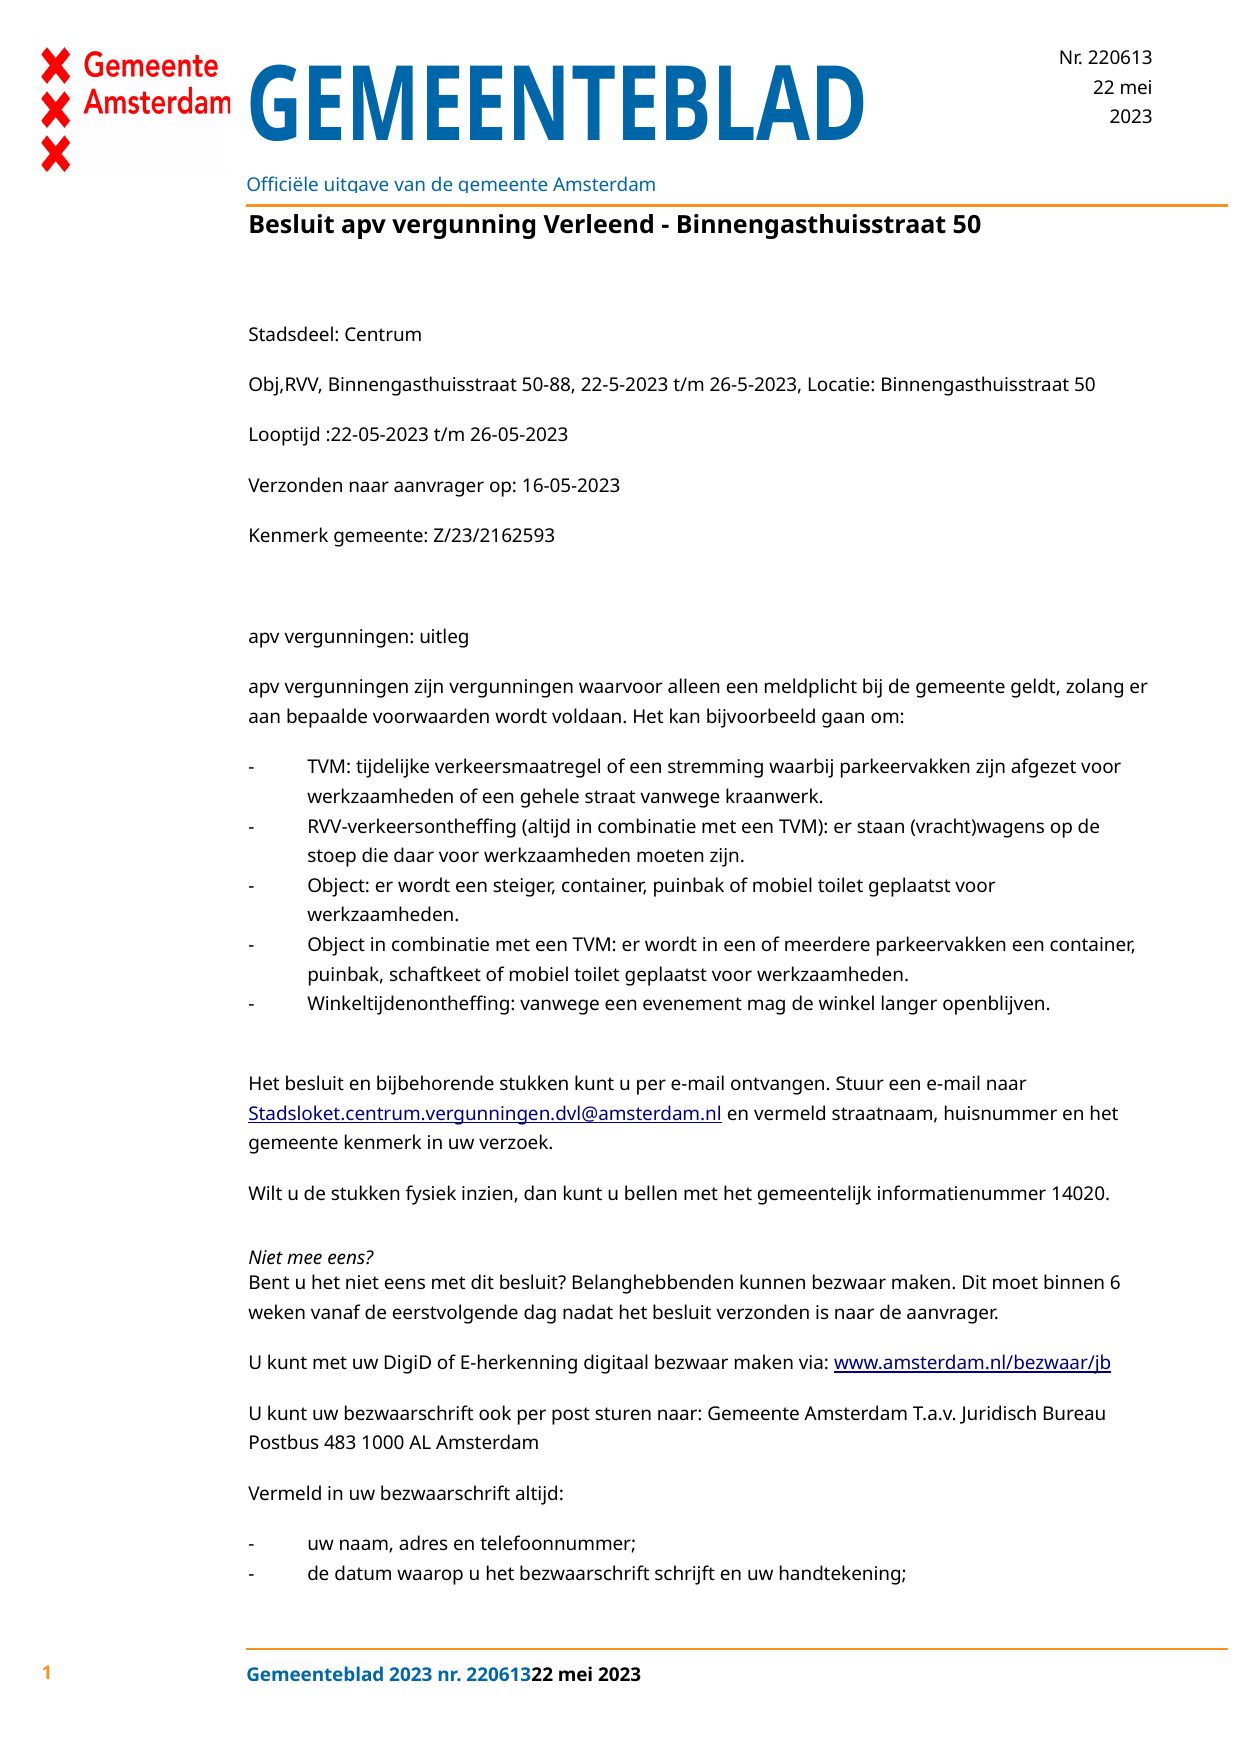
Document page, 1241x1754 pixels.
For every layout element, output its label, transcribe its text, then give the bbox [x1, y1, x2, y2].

list RVV-verkeersontheffing (altijd in combinatie met een TVM): er staan (vracht)wagens op de stoep die daar voor werkzaamheden moeten zijn. [248, 813, 1152, 868]
text U kunt met uw DigiD of E-herkenning digitaal bezwaar maken via: www.amsterdam.nl/bezwaar/jb [248, 1349, 1152, 1375]
text Kenmerk gemeente: Z/23/2162593 [248, 522, 1152, 548]
list TVM: tijdelijke verkeersmaatregel of een stremming waarbij parkeervakken zijn afgezet voor werkzaamheden of een gehele straat vanwege kraanwerk. [248, 754, 1152, 809]
text Wilt u de stukken fysiek inzien, dan kunt u bellen met het gemeentelijk informatienummer 14020. [248, 1180, 1152, 1206]
list de datum waarop u het bezwaarschrift schrijft en uw handtekening; [248, 1560, 1152, 1586]
text Het besluit en bijbehorende stukken kunt u per e-mail ontvangen. Stuur een e-mail naar Stadsloket.centrum.vergunningen.dvl@amsterdam.nl en vermeld straatnaam, huisnummer en het gemeente kenmerk in uw verzoek. [248, 1070, 1152, 1155]
text Niet mee eens? [248, 1244, 1152, 1269]
list Object: er wordt een steiger, container, puinbak of mobiel toilet geplaatst voor werkzaamheden. [248, 872, 1152, 927]
list Object in combinatie met een TVM: er wordt in een of meerdere parkeervakken een container, puinbak, schaftkeet of mobiel toilet geplaatst voor werkzaamheden. [248, 931, 1152, 986]
text U kunt uw bezwaarschrift ook per post sturen naar: Gemeente Amsterdam T.a.v. Juridisch Bureau Postbus 483 1000 AL Amsterdam [248, 1400, 1152, 1455]
list Winkeltijdenontheffing: vanwege een evenement mag de winkel langer openblijven. [248, 990, 1152, 1016]
text Bent u het niet eens met dit besluit? Belanghebbenden kunnen bezwaar maken. Dit moet binnen 6 weken vanaf de eerstvolgende dag nadat het besluit verzonden is naar de aanvrager. [248, 1269, 1152, 1325]
list uw naam, adres en telefoonnummer; [248, 1530, 1152, 1556]
text Looptijd :22-05-2023 t/m 26-05-2023 [248, 422, 1152, 447]
text Obj,RVV, Binnengasthuisstraat 50-88, 22-5-2023 t/m 26-5-2023, Locatie: Binnengasthuisstraat 50 [248, 371, 1152, 397]
text apv vergunningen zijn vergunningen waarvoor alleen een meldplicht bij de gemeente geldt, zolang er aan bepaalde voorwaarden wordt voldaan. Het kan bijvoorbeeld gaan om: [248, 674, 1152, 729]
text Verzonden naar aanvrager op: 16-05-2023 [248, 472, 1152, 498]
text Vermeld in uw bezwaarschrift altijd: [248, 1480, 1152, 1506]
text Stadsdeel: Centrum [248, 321, 1152, 346]
text apv vergunningen: uitleg [248, 623, 1152, 649]
text Besluit apv vergunning Verleend - Binnengasthuisstraat 50 [248, 207, 1152, 241]
picture [41, 47, 231, 172]
